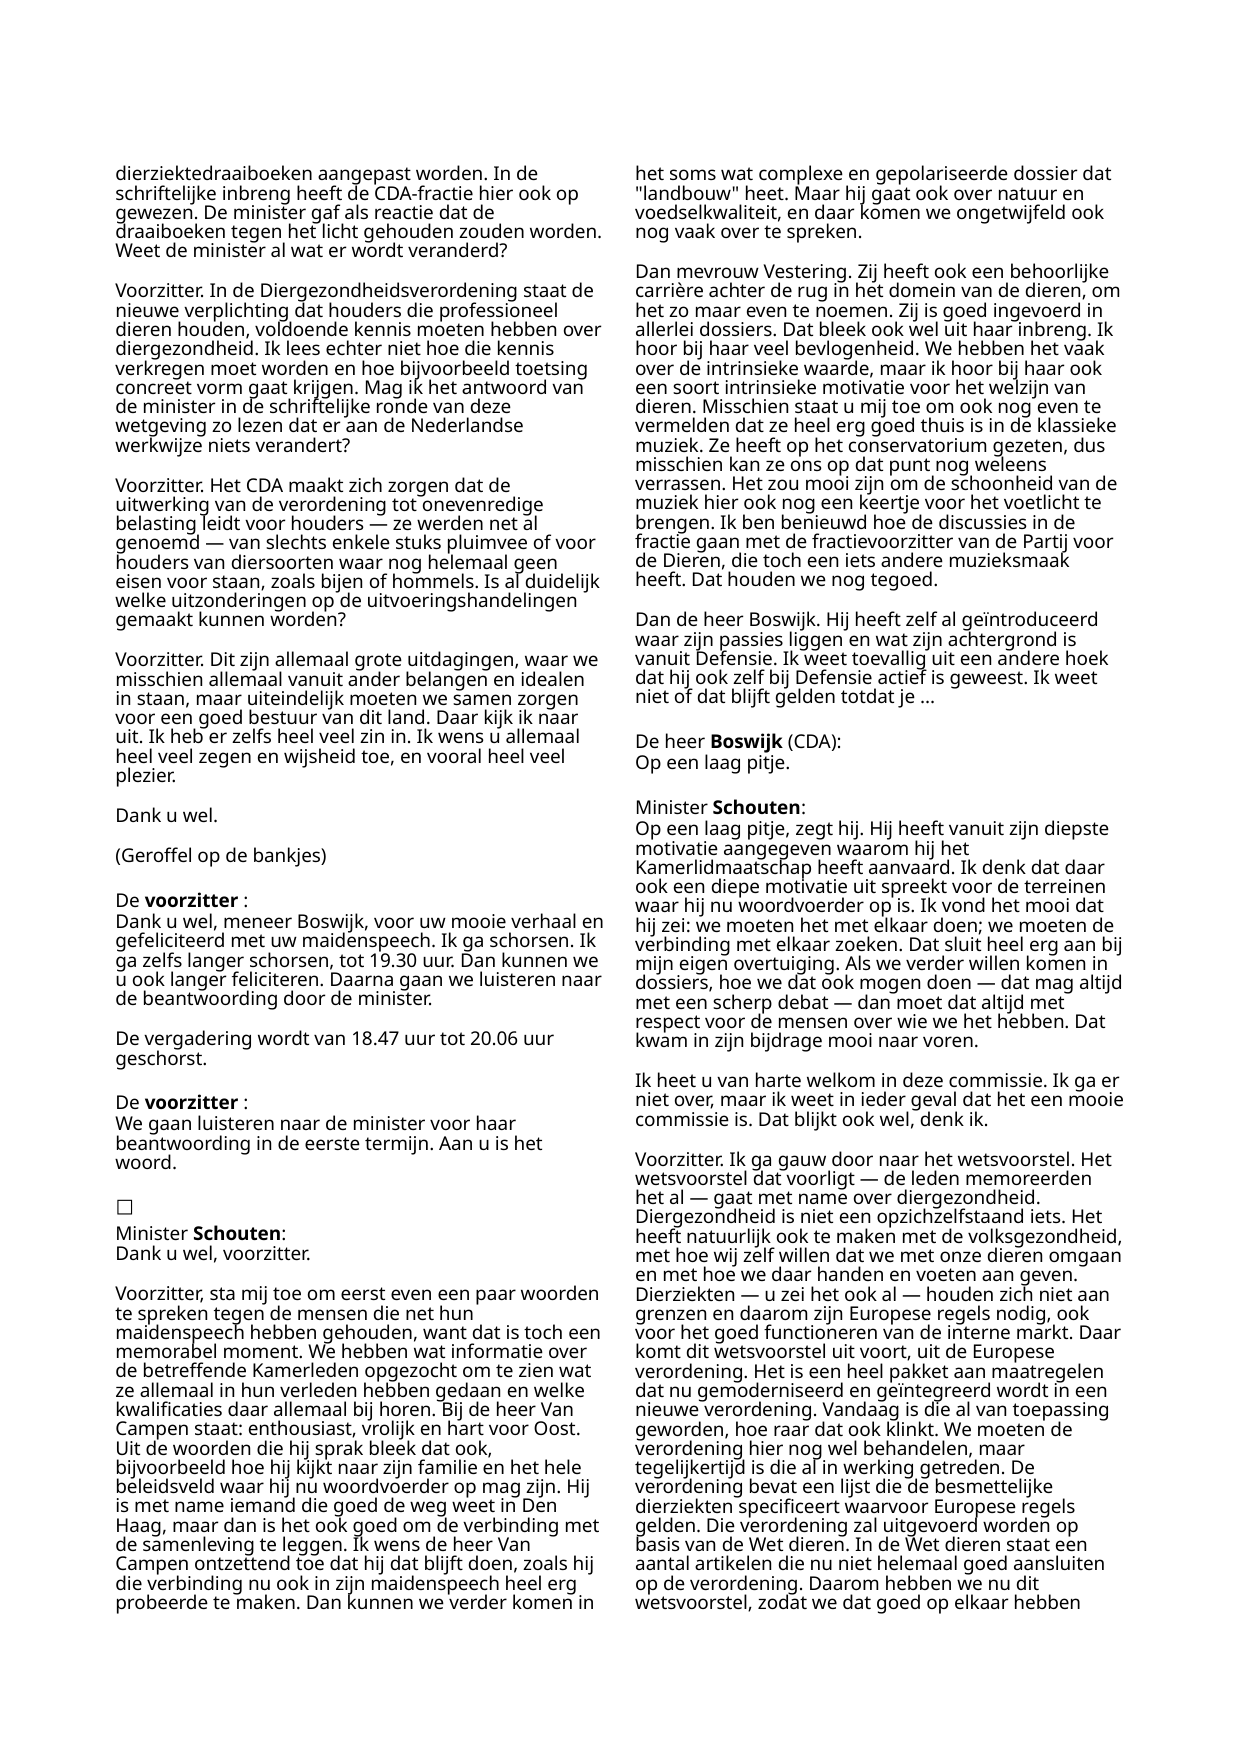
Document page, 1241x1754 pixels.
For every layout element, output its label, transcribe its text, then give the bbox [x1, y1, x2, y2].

text De vergadering wordt van 18.47 uur tot 20.06 uur geschorst. [115, 1030, 605, 1069]
text ⬜ [115, 1194, 605, 1220]
text Minister Schouten: [115, 1220, 605, 1245]
text Dank u wel, voorzitter. [115, 1245, 605, 1265]
text Dan mevrouw Vestering. Zij heeft ook een behoorlijke carrière achter de rug in het domein van de dieren, om het zo maar even te noemen. Zij is goed ingevoerd in allerlei dossiers. Dat bleek ook wel uit haar inbreng. Ik hoor bij haar veel bevlogenheid. We hebben het vaak over de intrinsieke waarde, maar ik hoor bij haar ook een soort intrinsieke motivatie voor het welzijn van dieren. Misschien staat u mij toe om ook nog even te vermelden dat ze heel erg goed thuis is in de klassieke muziek. Ze heeft op het conservatorium gezeten, dus misschien kan ze ons op dat punt nog weleens verrassen. Het zou mooi zijn om de schoonheid van de muziek hier ook nog een keertje voor het voetlicht te brengen. Ik ben benieuwd hoe de discussies in de fractie gaan met de fractievoorzitter van de Partij voor de Dieren, die toch een iets andere muzieksmaak heeft. Dat houden we nog tegoed. [635, 263, 1125, 591]
text We gaan luisteren naar de minister voor haar beantwoording in de eerste termijn. Aan u is het woord. [115, 1115, 605, 1173]
text Dan de heer Boswijk. Hij heeft zelf al geïntroduceerd waar zijn passies liggen en wat zijn achtergrond is vanuit Defensie. Ik weet toevallig uit een andere hoek dat hij ook zelf bij Defensie actief is geweest. Ik weet niet of dat blijft gelden totdat je ... [635, 611, 1125, 708]
text De voorzitter : [115, 887, 605, 913]
text dierziektedraaiboeken aangepast worden. In de schriftelijke inbreng heeft de CDA-fractie hier ook op gewezen. De minister gaf als reactie dat de draaiboeken tegen het licht gehouden zouden worden. Weet de minister al wat er wordt veranderd? [115, 165, 605, 262]
text het soms wat complexe en gepolariseerde dossier dat "landbouw" heet. Maar hij gaat ook over natuur en voedselkwaliteit, en daar komen we ongetwijfeld ook nog vaak over te spreken. [635, 165, 1125, 242]
text Voorzitter. Dit zijn allemaal grote uitdagingen, waar we misschien allemaal vanuit ander belangen en idealen in staan, maar uiteindelijk moeten we samen zorgen voor een goed bestuur van dit land. Daar kijk ik naar uit. Ik heb er zelfs heel veel zin in. Ik wens u allemaal heel veel zegen en wijsheid toe, en vooral heel veel plezier. [115, 651, 605, 786]
text Voorzitter, sta mij toe om eerst even een paar woorden te spreken tegen de mensen die net hun maidenspeech hebben gehouden, want dat is toch een memorabel moment. We hebben wat informatie over de betreffende Kamerleden opgezocht om te zien wat ze allemaal in hun verleden hebben gedaan en welke kwalificaties daar allemaal bij horen. Bij de heer Van Campen staat: enthousiast, vrolijk en hart voor Oost. Uit de woorden die hij sprak bleek dat ook, bijvoorbeeld hoe hij kijkt naar zijn familie en het hele beleidsveld waar hij nu woordvoerder op mag zijn. Hij is met name iemand die goed de weg weet in Den Haag, maar dan is het ook goed om de verbinding met de samenleving te leggen. Ik wens de heer Van Campen ontzettend toe dat hij dat blijft doen, zoals hij die verbinding nu ook in zijn maidenspeech heel erg probeerde te maken. Dan kunnen we verder komen in [115, 1285, 605, 1613]
text Voorzitter. Het CDA maakt zich zorgen dat de uitwerking van de verordening tot onevenredige belasting leidt voor houders — ze werden net al genoemd — van slechts enkele stuks pluimvee of voor houders van diersoorten waar nog helemaal geen eisen voor staan, zoals bijen of hommels. Is al duidelijk welke uitzonderingen op de uitvoeringshandelingen gemaakt kunnen worden? [115, 477, 605, 631]
text Voorzitter. In de Diergezondheidsverordening staat de nieuwe verplichting dat houders die professioneel dieren houden, voldoende kennis moeten hebben over diergezondheid. Ik lees echter niet hoe die kennis verkregen moet worden en hoe bijvoorbeeld toetsing concreet vorm gaat krijgen. Mag ik het antwoord van de minister in de schriftelijke ronde van deze wetgeving zo lezen dat er aan de Nederlandse werkwijze niets verandert? [115, 282, 605, 456]
text Minister Schouten: [635, 794, 1125, 820]
text Op een laag pitje. [635, 754, 1125, 774]
text (Geroffel op de bankjes) [115, 847, 605, 866]
text Dank u wel, meneer Boswijk, voor uw mooie verhaal en gefeliciteerd met uw maidenspeech. Ik ga schorsen. Ik ga zelfs langer schorsen, tot 19.30 uur. Dan kunnen we u ook langer feliciteren. Daarna gaan we luisteren naar de beantwoording door de minister. [115, 913, 605, 1009]
text De voorzitter : [115, 1089, 605, 1115]
text Dank u wel. [115, 807, 605, 826]
text Ik heet u van harte welkom in deze commissie. Ik ga er niet over, maar ik weet in ieder geval dat het een mooie commissie is. Dat blijkt ook wel, denk ik. [635, 1072, 1125, 1130]
text Op een laag pitje, zegt hij. Hij heeft vanuit zijn diepste motivatie aangegeven waarom hij het Kamerlidmaatschap heeft aanvaard. Ik denk dat daar ook een diepe motivatie uit spreekt voor de terreinen waar hij nu woordvoerder op is. Ik vond het mooi dat hij zei: we moeten het met elkaar doen; we moeten de verbinding met elkaar zoeken. Dat sluit heel erg aan bij mijn eigen overtuiging. Als we verder willen komen in dossiers, hoe we dat ook mogen doen — dat mag altijd met een scherp debat — dan moet dat altijd met respect voor de mensen over wie we het hebben. Dat kwam in zijn bijdrage mooi naar voren. [635, 820, 1125, 1051]
text De heer Boswijk (CDA): [635, 729, 1125, 754]
text Voorzitter. Ik ga gauw door naar het wetsvoorstel. Het wetsvoorstel dat voorligt — de leden memoreerden het al — gaat met name over diergezondheid. Diergezondheid is niet een opzichzelfstaand iets. Het heeft natuurlijk ook te maken met de volksgezondheid, met hoe wij zelf willen dat we met onze dieren omgaan en met hoe we daar handen en voeten aan geven. Dierziekten — u zei het ook al — houden zich niet aan grenzen en daarom zijn Europese regels nodig, ook voor het goed functioneren van de interne markt. Daar komt dit wetsvoorstel uit voort, uit de Europese verordening. Het is een heel pakket aan maatregelen dat nu gemoderniseerd en geïntegreerd wordt in een nieuwe verordening. Vandaag is die al van toepassing geworden, hoe raar dat ook klinkt. We moeten de verordening hier nog wel behandelen, maar tegelijkertijd is die al in werking getreden. De verordening bevat een lijst die de besmettelijke dierziekten specificeert waarvoor Europese regels gelden. Die verordening zal uitgevoerd worden op basis van de Wet dieren. In de Wet dieren staat een aantal artikelen die nu niet helemaal goed aansluiten op de verordening. Daarom hebben we nu dit wetsvoorstel, zodat we dat goed op elkaar hebben [635, 1151, 1125, 1613]
